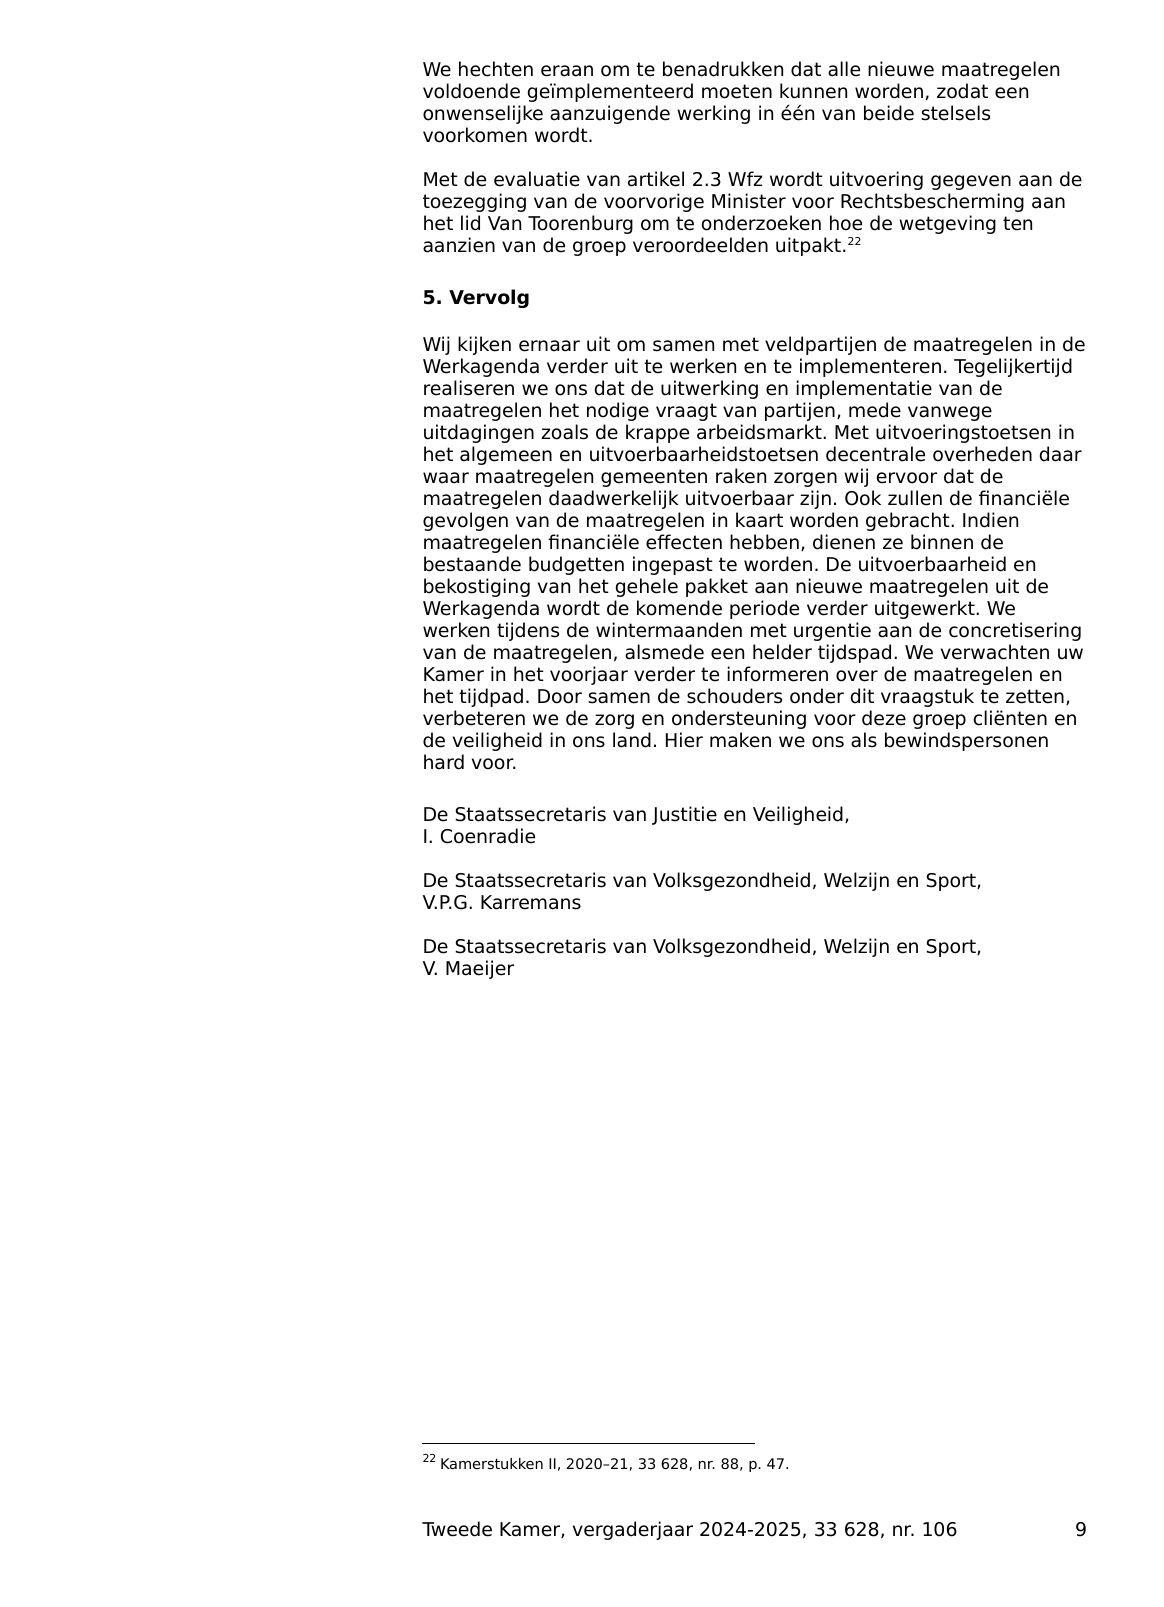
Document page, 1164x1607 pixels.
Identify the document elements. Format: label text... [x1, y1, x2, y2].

text De Staatssecretaris van Justitie en Veiligheid, I. Coenradie [422, 804, 1087, 848]
text De Staatssecretaris van Volksgezondheid, Welzijn en Sport, V. Maeijer [422, 936, 1087, 980]
text We hechten eraan om te benadrukken dat alle nieuwe maatregelen voldoende geïmplementeerd moeten kunnen worden, zodat een onwenselijke aanzuigende werking in één van beide stelsels voorkomen wordt. [422, 59, 1087, 147]
subtitle 5. Vervolg [422, 287, 1087, 309]
text Met de evaluatie van artikel 2.3 Wfz wordt uitvoering gegeven aan de toezegging van de voorvorige Minister voor Rechtsbescherming aan het lid Van Toorenburg om te onderzoeken hoe de wetgeving ten aanzien van de groep veroordeelden uitpakt. [422, 169, 1087, 257]
text Wij kijken ernaar uit om samen met veldpartijen de maatregelen in de Werkagenda verder uit te werken en te implementeren. Tegelijkertijd realiseren we ons dat de uitwerking en implementatie van de maatregelen het nodige vraagt van partijen, mede vanwege uitdagingen zoals de krappe arbeidsmarkt. Met uitvoeringstoetsen in het algemeen en uitvoerbaarheidstoetsen decentrale overheden daar waar maatregelen gemeenten raken zorgen wij ervoor dat de maatregelen daadwerkelijk uitvoerbaar zijn. Ook zullen de financiële gevolgen van de maatregelen in kaart worden gebracht. Indien maatregelen financiële effecten hebben, dienen ze binnen de bestaande budgetten ingepast te worden. De uitvoerbaarheid en bekostiging van het gehele pakket aan nieuwe maatregelen uit de Werkagenda wordt de komende periode verder uitgewerkt. We werken tijdens de wintermaanden met urgentie aan de concretisering van de maatregelen, alsmede een helder tijdspad. We verwachten uw Kamer in het voorjaar verder te informeren over de maatregelen en het tijdpad. Door samen de schouders onder dit vraagstuk te zetten, verbeteren we de zorg en ondersteuning voor deze groep cliënten en de veiligheid in ons land. Hier maken we ons als bewindspersonen hard voor. [422, 334, 1087, 774]
text De Staatssecretaris van Volksgezondheid, Welzijn en Sport, V.P.G. Karremans [422, 870, 1087, 914]
text Kamerstukken II, 2020–21, 33 628, nr. 88, p. 47. [422, 1452, 1087, 1474]
